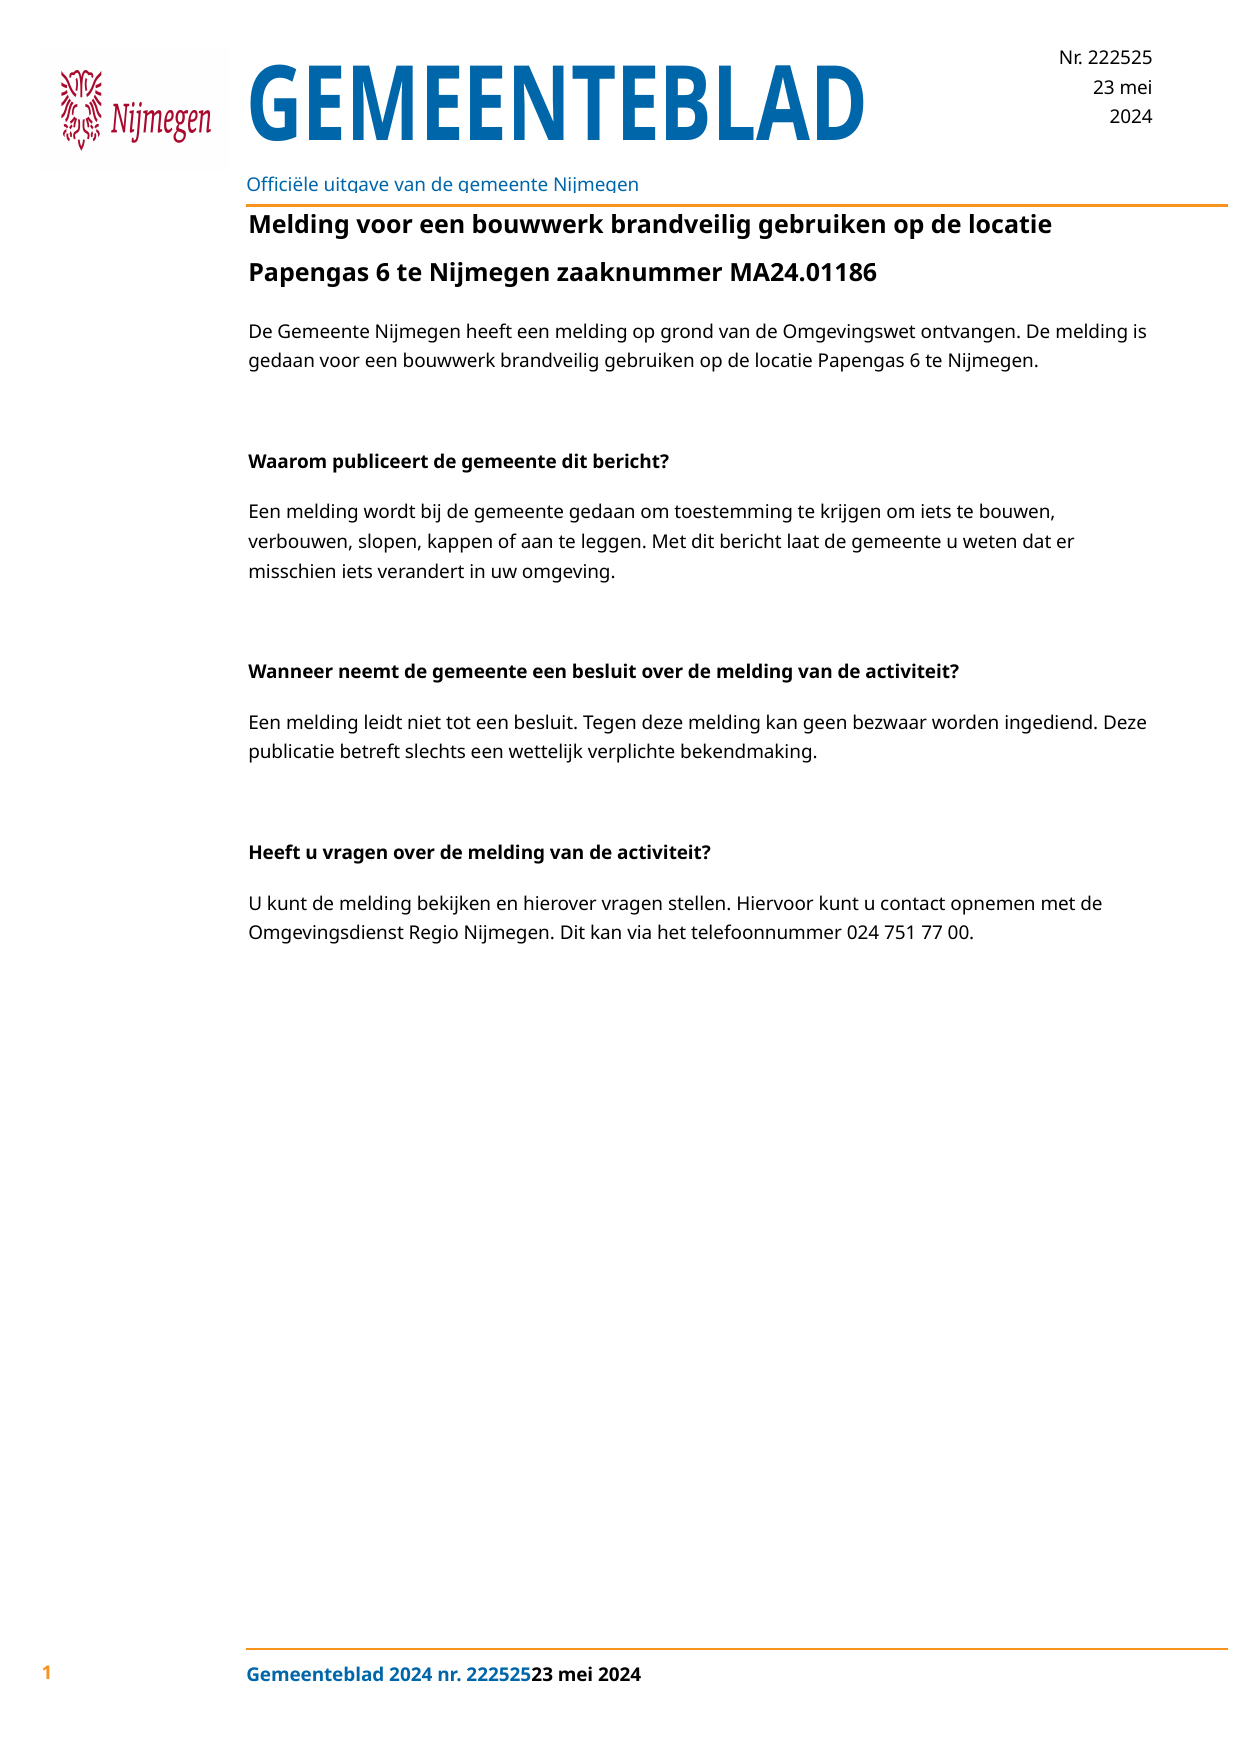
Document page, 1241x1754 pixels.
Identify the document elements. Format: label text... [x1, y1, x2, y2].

text Melding voor een bouwwerk brandveilig gebruiken op de locatie Papengas 6 te Nijmegen zaaknummer MA24.01186 [248, 207, 1152, 288]
picture [41, 47, 231, 172]
text Waarom publiceert de gemeente dit bericht? [248, 448, 1152, 474]
text De Gemeente Nijmegen heeft een melding op grond van de Omgevingswet ontvangen. De melding is gedaan voor een bouwwerk brandveilig gebruiken op de locatie Papengas 6 te Nijmegen. [248, 318, 1152, 373]
text U kunt de melding bekijken en hierover vragen stellen. Hiervoor kunt u contact opnemen met de Omgevingsdienst Regio Nijmegen. Dit kan via het telefoonnummer 024 751 77 00. [248, 890, 1152, 945]
text Een melding leidt niet tot een besluit. Tegen deze melding kan geen bezwaar worden ingediend. Deze publicatie betreft slechts een wettelijk verplichte bekendmaking. [248, 709, 1152, 764]
text Een melding wordt bij de gemeente gedaan om toestemming te krijgen om iets te bouwen, verbouwen, slopen, kappen of aan te leggen. Met dit bericht laat de gemeente u weten dat er misschien iets verandert in uw omgeving. [248, 499, 1152, 584]
text Wanneer neemt de gemeente een besluit over de melding van de activiteit? [248, 659, 1152, 684]
text Heeft u vragen over de melding van de activiteit? [248, 839, 1152, 865]
